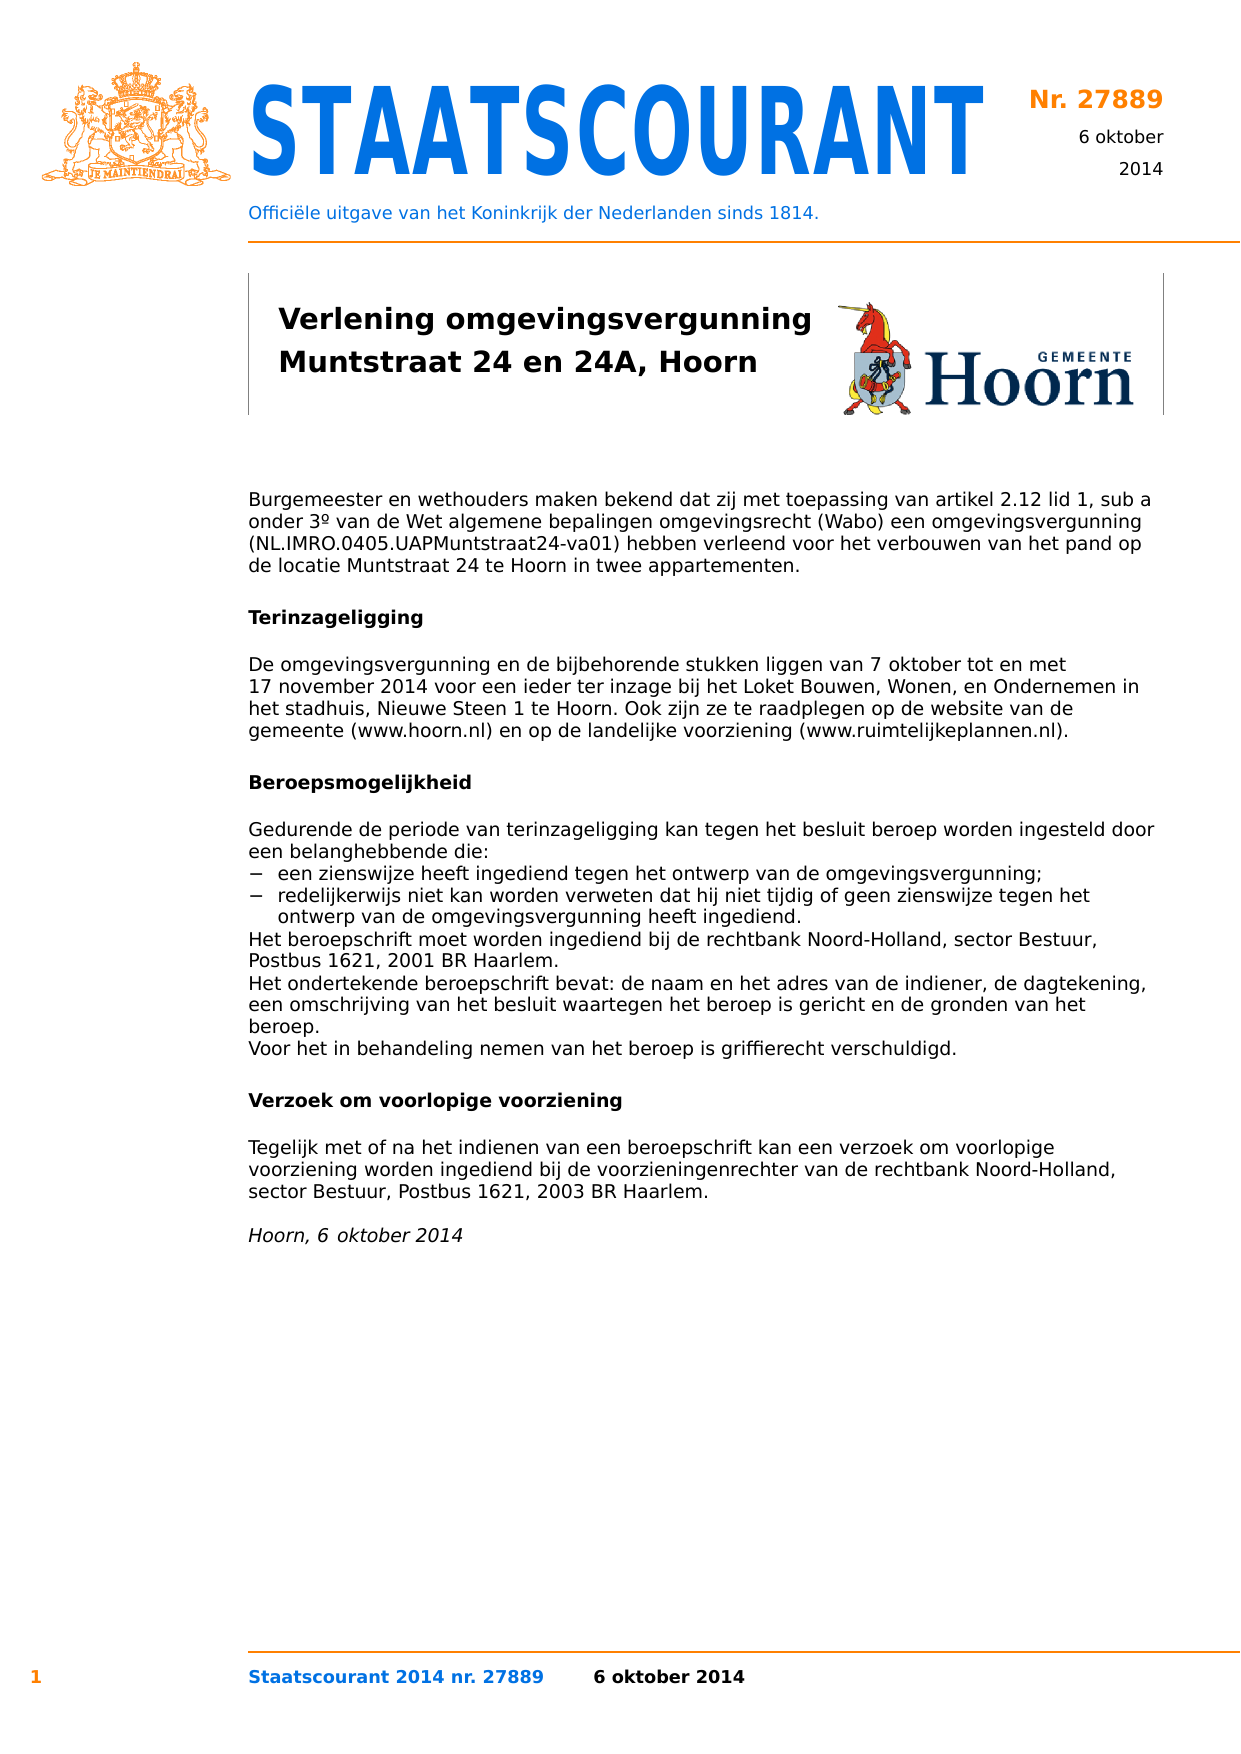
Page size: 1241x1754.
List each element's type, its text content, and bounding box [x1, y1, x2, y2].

text − een zienswijze heeft ingediend tegen het ontwerp van de omgevingsvergunning; [248, 862, 1163, 884]
table_header [25, 62, 248, 241]
table_header Nr. 27889 [998, 62, 1240, 121]
text Burgemeester en wethouders maken bekend dat zij met toepassing van artikel 2.12 lid 1, sub a onder 3º van de Wet algemene bepalingen omgevingsrecht (Wabo) een omgevingsvergunning (NL.IMRO.0405.UAPMuntstraat24-va01) hebben verleend voor het verbouwen van het pand op de locatie Muntstraat 24 te Hoorn in twee appartementen. [248, 489, 1163, 577]
subtitle Beroepsmogelijkheid [248, 772, 1163, 793]
subtitle Terinzageligging [248, 607, 1163, 629]
table_cell 6 oktober [998, 121, 1240, 153]
text − redelijkerwijs niet kan worden verweten dat hij niet tijdig of geen zienswijze tegen het ontwerp van de omgevingsvergunning heeft ingediend. [248, 884, 1163, 928]
subtitle Verlening omgevingsvergunning Muntstraat 24 en 24A, Hoorn [249, 273, 1163, 415]
picture [41, 62, 231, 186]
text Gedurende de periode van terinzageligging kan tegen het besluit beroep worden ingesteld door een belanghebbende die: [248, 818, 1163, 862]
text Voor het in behandeling nemen van het beroep is griffierecht verschuldigd. [248, 1038, 1163, 1060]
text Tegelijk met of na het indienen van een beroepschrift kan een verzoek om voorlopige voorziening worden ingediend bij de voorzieningenrechter van de rechtbank Noord-Holland, sector Bestuur, Postbus 1621, 2003 BR Haarlem. [248, 1137, 1163, 1203]
subtitle Verzoek om voorlopige voorziening [248, 1090, 1163, 1112]
table_header STAATSCOURANT [248, 62, 998, 203]
table_cell Officiële uitgave van het Koninkrijk der Nederlanden sinds 1814. [248, 203, 1240, 241]
text Hoorn, 6 oktober 2014 [248, 1225, 1163, 1247]
table_cell 2014 [998, 153, 1240, 203]
text Het ondertekende beroepschrift bevat: de naam en het adres van de indiener, de dagtekening, een omschrijving van het besluit waartegen het beroep is gericht en de gronden van het beroep. [248, 972, 1163, 1038]
picture [838, 302, 1134, 415]
text Het beroepschrift moet worden ingediend bij de rechtbank Noord-Holland, sector Bestuur, Postbus 1621, 2001 BR Haarlem. [248, 928, 1163, 972]
text De omgevingsvergunning en de bijbehorende stukken liggen van 7 oktober tot en met 17 november 2014 voor een ieder ter inzage bij het Loket Bouwen, Wonen, en Ondernemen in het stadhuis, Nieuwe Steen 1 te Hoorn. Ook zijn ze te raadplegen op de website van de gemeente (www.hoorn.nl) en op de landelijke voorziening (www.ruimtelijkeplannen.nl). [248, 654, 1163, 742]
